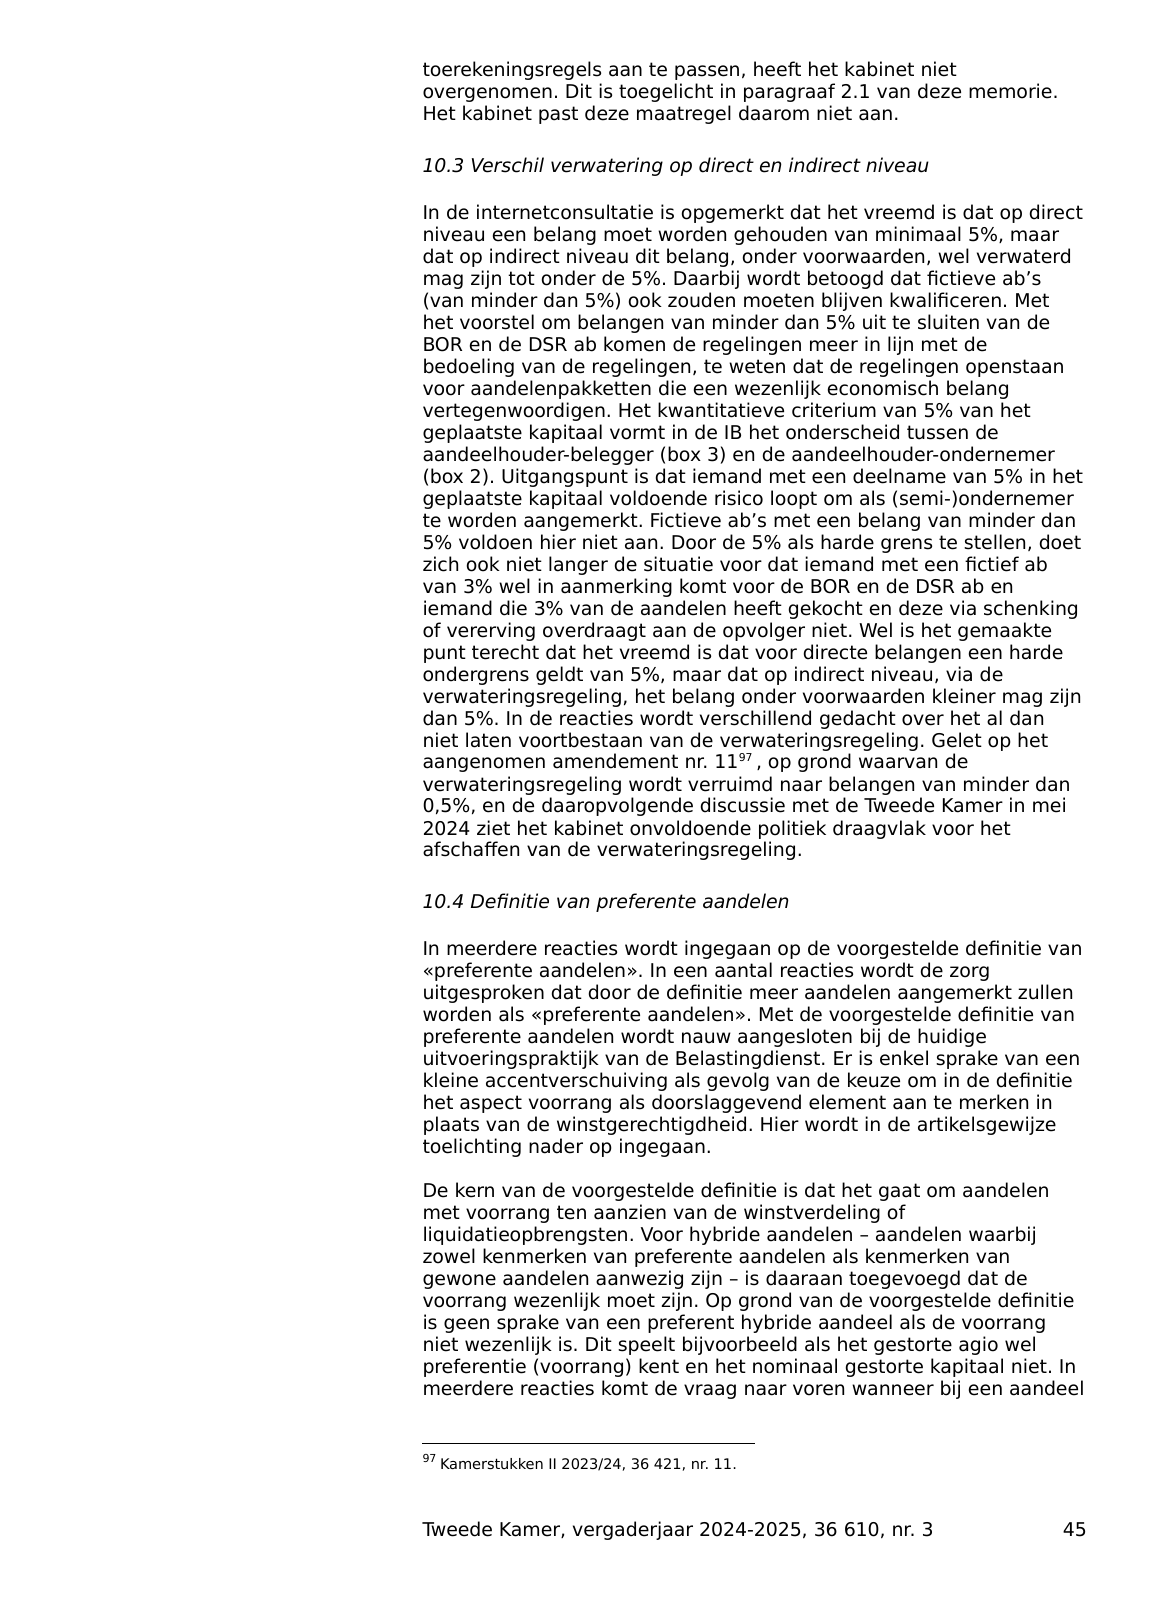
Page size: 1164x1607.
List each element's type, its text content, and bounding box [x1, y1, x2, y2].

text Kamerstukken II 2023/24, 36 421, nr. 11. [422, 1452, 1087, 1474]
text toerekeningsregels aan te passen, heeft het kabinet niet overgenomen. Dit is toegelicht in paragraaf 2.1 van deze memorie. Het kabinet past deze maatregel daarom niet aan. [422, 59, 1087, 125]
subtitle 10.4 Definitie van preferente aandelen [422, 891, 1087, 913]
text In de internetconsultatie is opgemerkt dat het vreemd is dat op direct niveau een belang moet worden gehouden van minimaal 5%, maar dat op indirect niveau dit belang, onder voorwaarden, wel verwaterd mag zijn tot onder de 5%. Daarbij wordt betoogd dat fictieve ab’s (van minder dan 5%) ook zouden moeten blijven kwalificeren. Met het voorstel om belangen van minder dan 5% uit te sluiten van de BOR en de DSR ab komen de regelingen meer in lijn met de bedoeling van de regelingen, te weten dat de regelingen openstaan voor aandelenpakketten die een wezenlijk economisch belang vertegenwoordigen. Het kwantitatieve criterium van 5% van het geplaatste kapitaal vormt in de IB het onderscheid tussen de aandeelhouder-belegger (box 3) en de aandeelhouder-ondernemer (box 2). Uitgangspunt is dat iemand met een deelname van 5% in het geplaatste kapitaal voldoende risico loopt om als (semi-)ondernemer te worden aangemerkt. Fictieve ab’s met een belang van minder dan 5% voldoen hier niet aan. Door de 5% als harde grens te stellen, doet zich ook niet langer de situatie voor dat iemand met een fictief ab van 3% wel in aanmerking komt voor de BOR en de DSR ab en iemand die 3% van de aandelen heeft gekocht en deze via schenking of vererving overdraagt aan de opvolger niet. Wel is het gemaakte punt terecht dat het vreemd is dat voor directe belangen een harde ondergrens geldt van 5%, maar dat op indirect niveau, via de verwateringsregeling, het belang onder voorwaarden kleiner mag zijn dan 5%. In de reacties wordt verschillend gedacht over het al dan niet laten voortbestaan van de verwateringsregeling. Gelet op het aangenomen amendement nr. 11, op grond waarvan de verwateringsregeling wordt verruimd naar belangen van minder dan 0,5%, en de daaropvolgende discussie met de Tweede Kamer in mei 2024 ziet het kabinet onvoldoende politiek draagvlak voor het afschaffen van de verwateringsregeling. [422, 202, 1087, 861]
text In meerdere reacties wordt ingegaan op de voorgestelde definitie van «preferente aandelen». In een aantal reacties wordt de zorg uitgesproken dat door de definitie meer aandelen aangemerkt zullen worden als «preferente aandelen». Met de voorgestelde definitie van preferente aandelen wordt nauw aangesloten bij de huidige uitvoeringspraktijk van de Belastingdienst. Er is enkel sprake van een kleine accentverschuiving als gevolg van de keuze om in de definitie het aspect voorrang als doorslaggevend element aan te merken in plaats van de winstgerechtigdheid. Hier wordt in de artikelsgewijze toelichting nader op ingegaan. [422, 938, 1087, 1158]
text De kern van de voorgestelde definitie is dat het gaat om aandelen met voorrang ten aanzien van de winstverdeling of liquidatieopbrengsten. Voor hybride aandelen – aandelen waarbij zowel kenmerken van preferente aandelen als kenmerken van gewone aandelen aanwezig zijn – is daaraan toegevoegd dat de voorrang wezenlijk moet zijn. Op grond van de voorgestelde definitie is geen sprake van een preferent hybride aandeel als de voorrang niet wezenlijk is. Dit speelt bijvoorbeeld als het gestorte agio wel preferentie (voorrang) kent en het nominaal gestorte kapitaal niet. In meerdere reacties komt de vraag naar voren wanneer bij een aandeel [422, 1180, 1087, 1400]
subtitle 10.3 Verschil verwatering op direct en indirect niveau [422, 155, 1087, 177]
